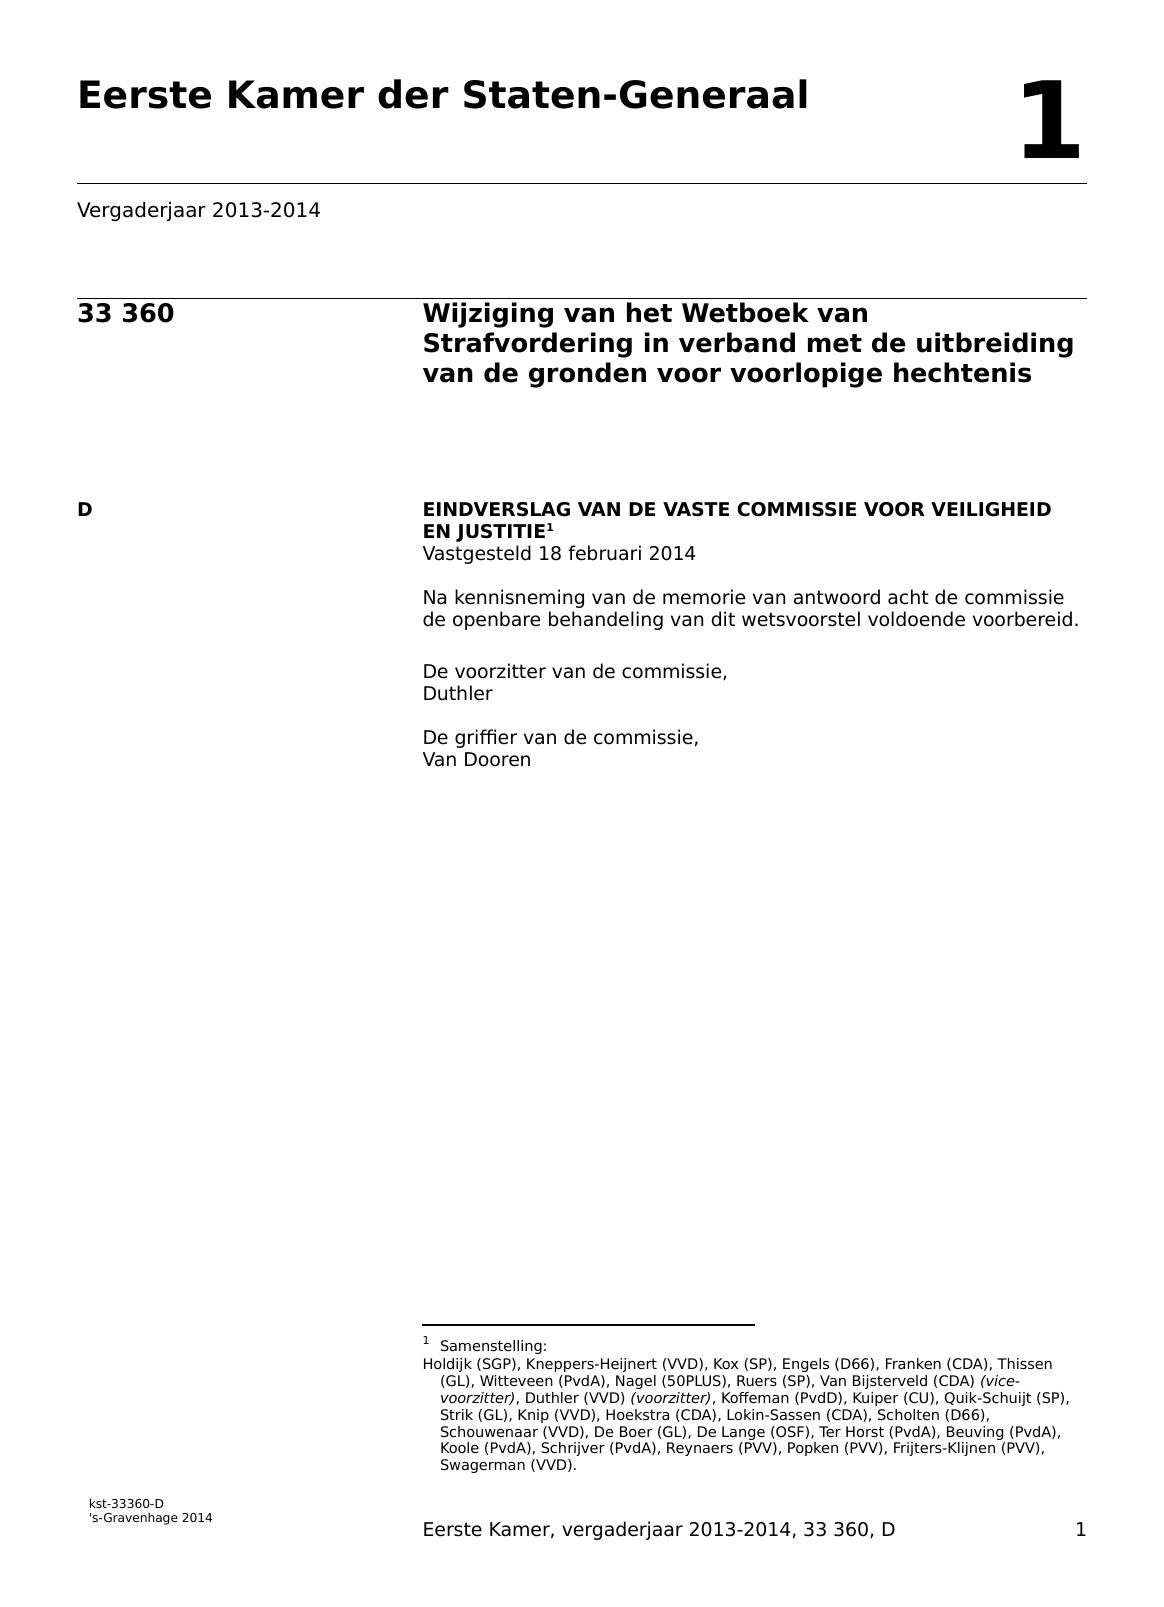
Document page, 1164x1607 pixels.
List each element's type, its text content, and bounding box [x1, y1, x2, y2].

text 's-Gravenhage 2014 [88, 1511, 323, 1525]
table_cell Vergaderjaar 2013-2014 [77, 184, 1087, 298]
text De voorzitter van de commissie, Duthler [422, 661, 1087, 705]
subtitle D EINDVERSLAG VAN DE VASTE COMMISSIE VOOR VEILIGHEID EN JUSTITIE [77, 499, 1087, 543]
table_header Eerste Kamer der Staten-Generaal [77, 59, 886, 183]
text De griffier van de commissie, Van Dooren [422, 727, 1087, 771]
table_header 1 [886, 59, 1087, 183]
text Samenstelling: [422, 1334, 1087, 1356]
text kst-33360-D [88, 1497, 323, 1511]
subtitle 33 360 Wijziging van het Wetboek van Strafvordering in verband met de uitbreiding van de gronden voor voorlopige hechtenis [77, 299, 1087, 388]
text Vastgesteld 18 februari 2014 [422, 543, 1087, 565]
text Holdijk (SGP), Kneppers-Heijnert (VVD), Kox (SP), Engels (D66), Franken (CDA), Thissen (GL), Witteveen (PvdA), Nagel (50PLUS), Ruers (SP), Van Bijsterveld (CDA) (vice-voorzitter), Duthler (VVD) (voorzitter), Koffeman (PvdD), Kuiper (CU), Quik-Schuijt (SP), Strik (GL), Knip (VVD), Hoekstra (CDA), Lokin-Sassen (CDA), Scholten (D66), Schouwenaar (VVD), De Boer (GL), De Lange (OSF), Ter Horst (PvdA), Beuving (PvdA), Koole (PvdA), Schrijver (PvdA), Reynaers (PVV), Popken (PVV), Frijters-Klijnen (PVV), Swagerman (VVD). [422, 1356, 1087, 1474]
text Na kennisneming van de memorie van antwoord acht de commissie de openbare behandeling van dit wetsvoorstel voldoende voorbereid. [422, 587, 1087, 631]
